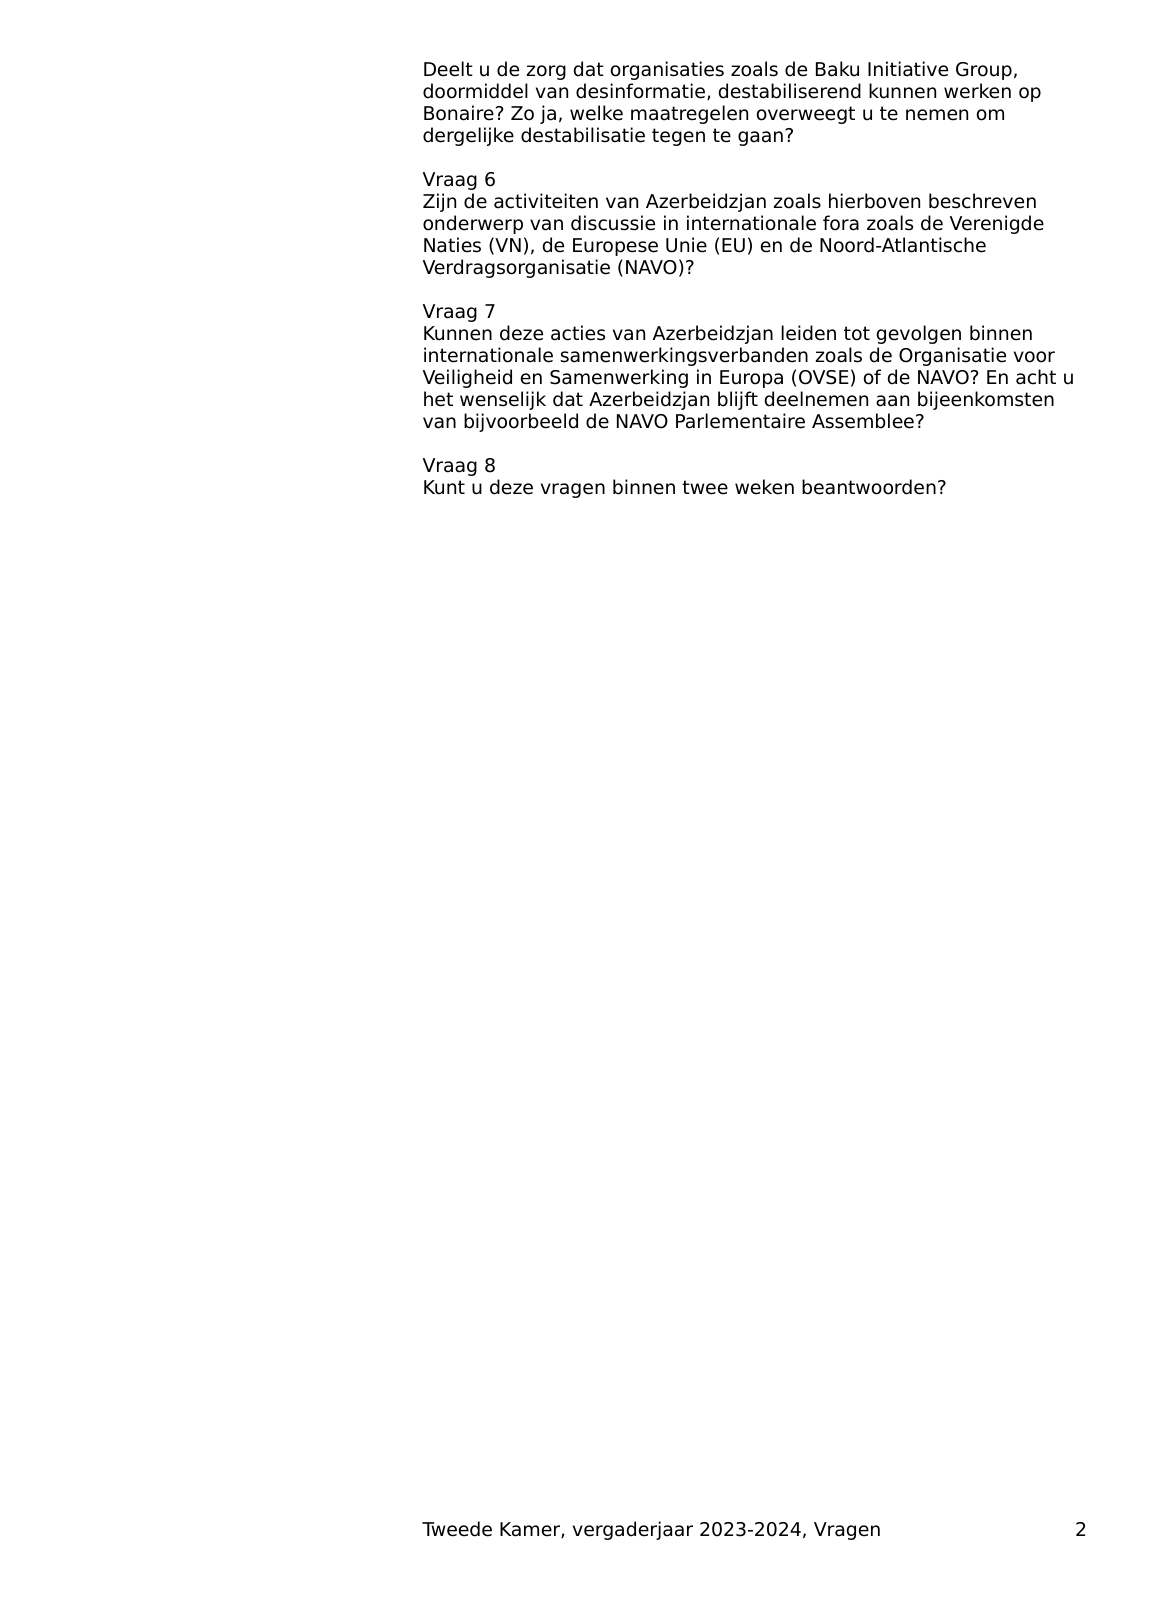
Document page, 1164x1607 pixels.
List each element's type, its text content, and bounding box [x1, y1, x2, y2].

text Vraag 6 [422, 169, 1087, 191]
text Kunnen deze acties van Azerbeidzjan leiden tot gevolgen binnen internationale samenwerkingsverbanden zoals de Organisatie voor Veiligheid en Samenwerking in Europa (OVSE) of de NAVO? En acht u het wenselijk dat Azerbeidzjan blijft deelnemen aan bijeenkomsten van bijvoorbeeld de NAVO Parlementaire Assemblee? [422, 323, 1087, 433]
text Vraag 7 [422, 301, 1087, 323]
text Zijn de activiteiten van Azerbeidzjan zoals hierboven beschreven onderwerp van discussie in internationale fora zoals de Verenigde Naties (VN), de Europese Unie (EU) en de Noord-Atlantische Verdragsorganisatie (NAVO)? [422, 191, 1087, 279]
text Deelt u de zorg dat organisaties zoals de Baku Initiative Group, doormiddel van desinformatie, destabiliserend kunnen werken op Bonaire? Zo ja, welke maatregelen overweegt u te nemen om dergelijke destabilisatie tegen te gaan? [422, 59, 1087, 147]
text Kunt u deze vragen binnen twee weken beantwoorden? [422, 477, 1087, 499]
text Vraag 8 [422, 455, 1087, 477]
